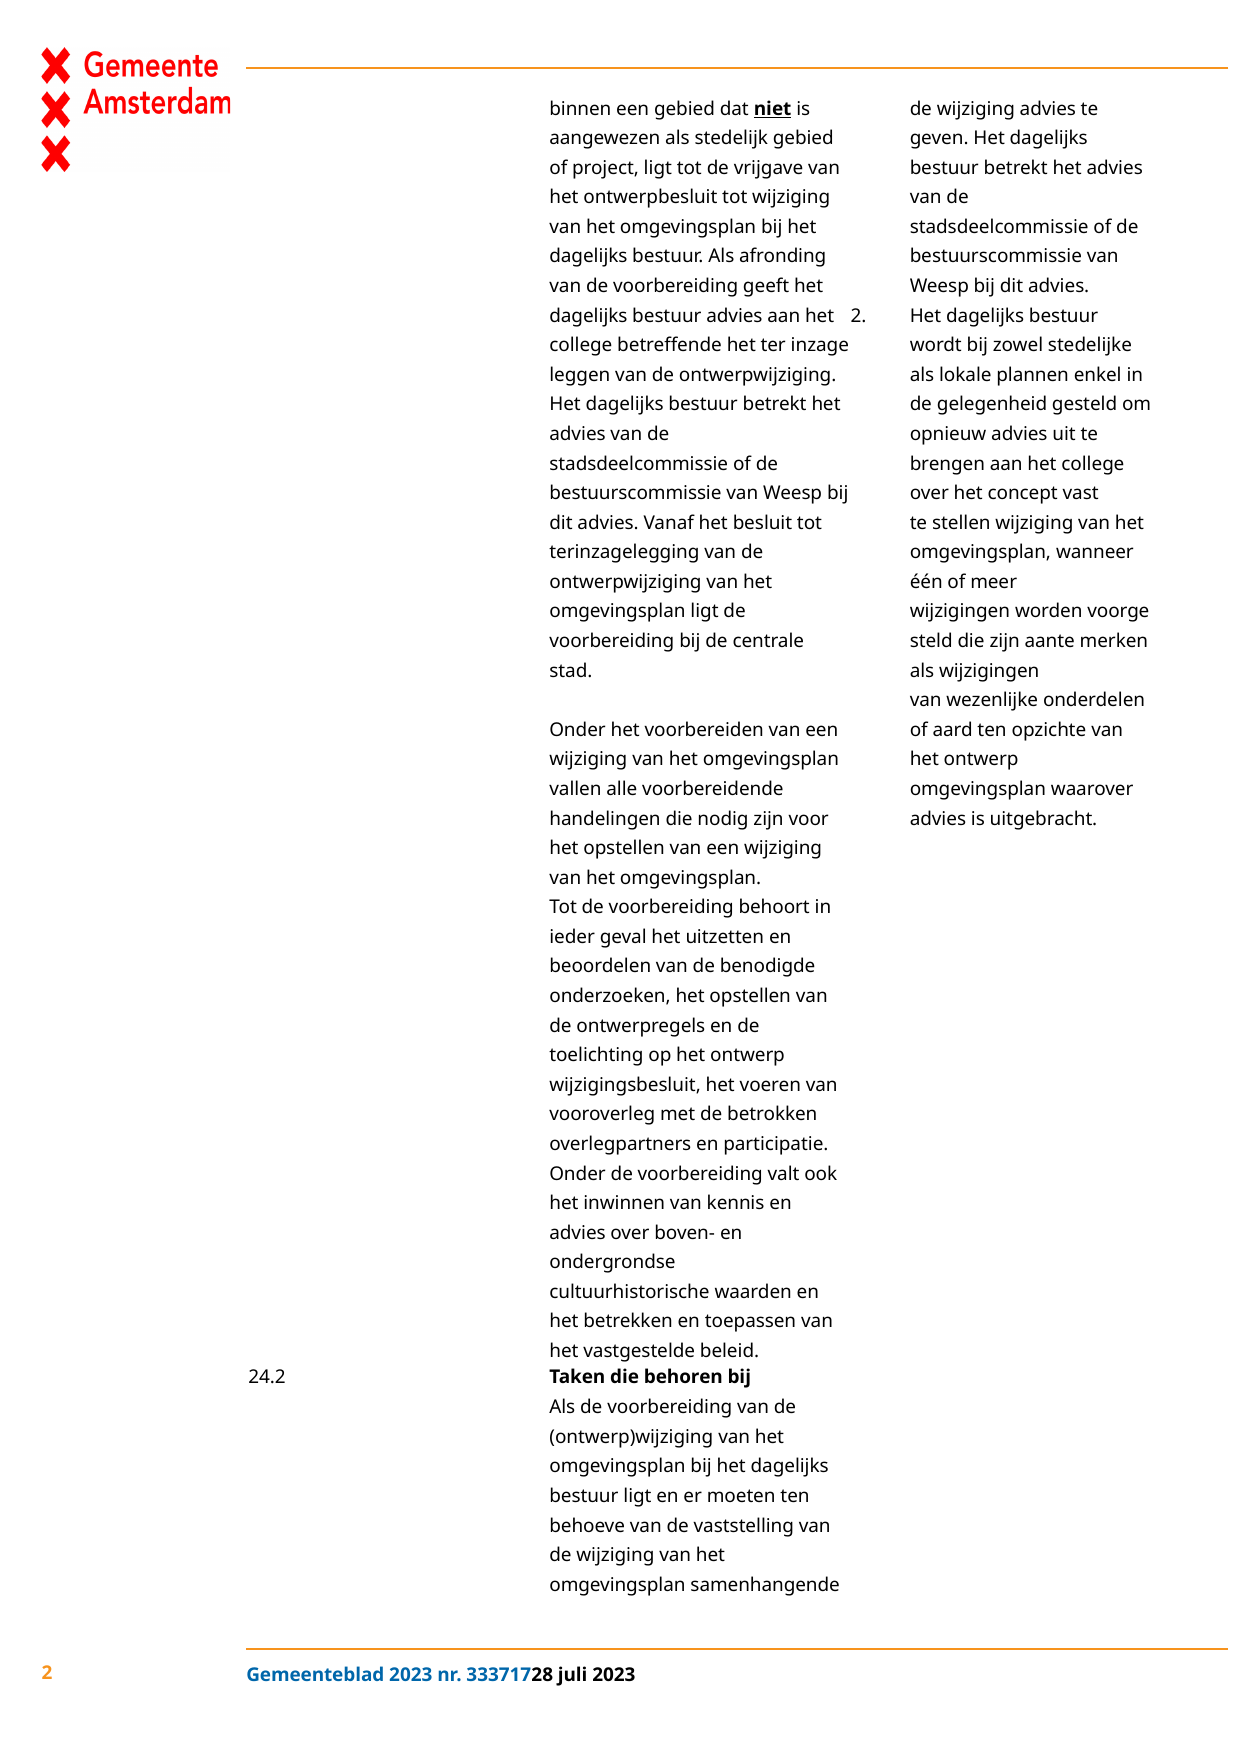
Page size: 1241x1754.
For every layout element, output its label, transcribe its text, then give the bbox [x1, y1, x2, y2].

table_cell de wijziging advies te geven. Het dagelijks bestuur betrekt het advies van de stadsdeelcommissie of de bestuurscommissie van Weesp bij dit advies. Het dagelijks bestuur wordt bij zowel stedelijke als lokale plannen enkel in de gelegenheid gesteld om opnieuw advies uit te brengen aan het college over het concept vast te stellen wijziging van het omgevingsplan, wanneer één of meer wijzigingen worden voorgesteld die zijn aante merken als wijzigingen van wezenlijke onderdelen of aard ten opzichte van het ontwerp omgevingsplan waarover advies is uitgebracht. [850, 95, 1152, 1363]
table_cell Taken die behoren bij samenhangende besluiten Als de voorbereiding van de (ontwerp)wijziging van het omgevingsplan bij het dagelijks bestuur ligt en er moeten ten behoeve van de vaststelling van de wijziging van het omgevingsplan samenhangende [549, 1363, 850, 1597]
table_cell binnen een gebied dat niet is aangewezen als stedelijk gebied of project, ligt tot de vrijgave van het ontwerpbesluit tot wijziging van het omgevingsplan bij het dagelijks bestuur. Als afronding van de voorbereiding geeft het dagelijks bestuur advies aan het college betreffende het ter inzage leggen van de ontwerpwijziging. Het dagelijks bestuur betrekt het advies van de stadsdeelcommissie of de bestuurscommissie van Weesp bij dit advies. Vanaf het besluit tot terinzagelegging van de ontwerpwijziging van het omgevingsplan ligt de voorbereiding bij de centrale stad. Onder het voorbereiden van een wijziging van het omgevingsplan vallen alle voorbereidende handelingen die nodig zijn voor het opstellen van een wijziging van het omgevingsplan. Tot de voorbereiding behoort in ieder geval het uitzetten en beoordelen van de benodigde onderzoeken, het opstellen van de ontwerpregels en de toelichting op het ontwerp wijzigingsbesluit, het voeren van vooroverleg met de betrokken overlegpartners en participatie. Onder de voorbereiding valt ook het inwinnen van kennis en advies over boven- en ondergrondse cultuurhistorische waarden en het betrekken en toepassen van het vastgestelde beleid. [549, 95, 850, 1363]
table_cell [850, 1363, 1152, 1597]
table_cell [248, 95, 549, 1363]
table_cell 24.2 [248, 1363, 549, 1597]
picture [41, 47, 231, 172]
